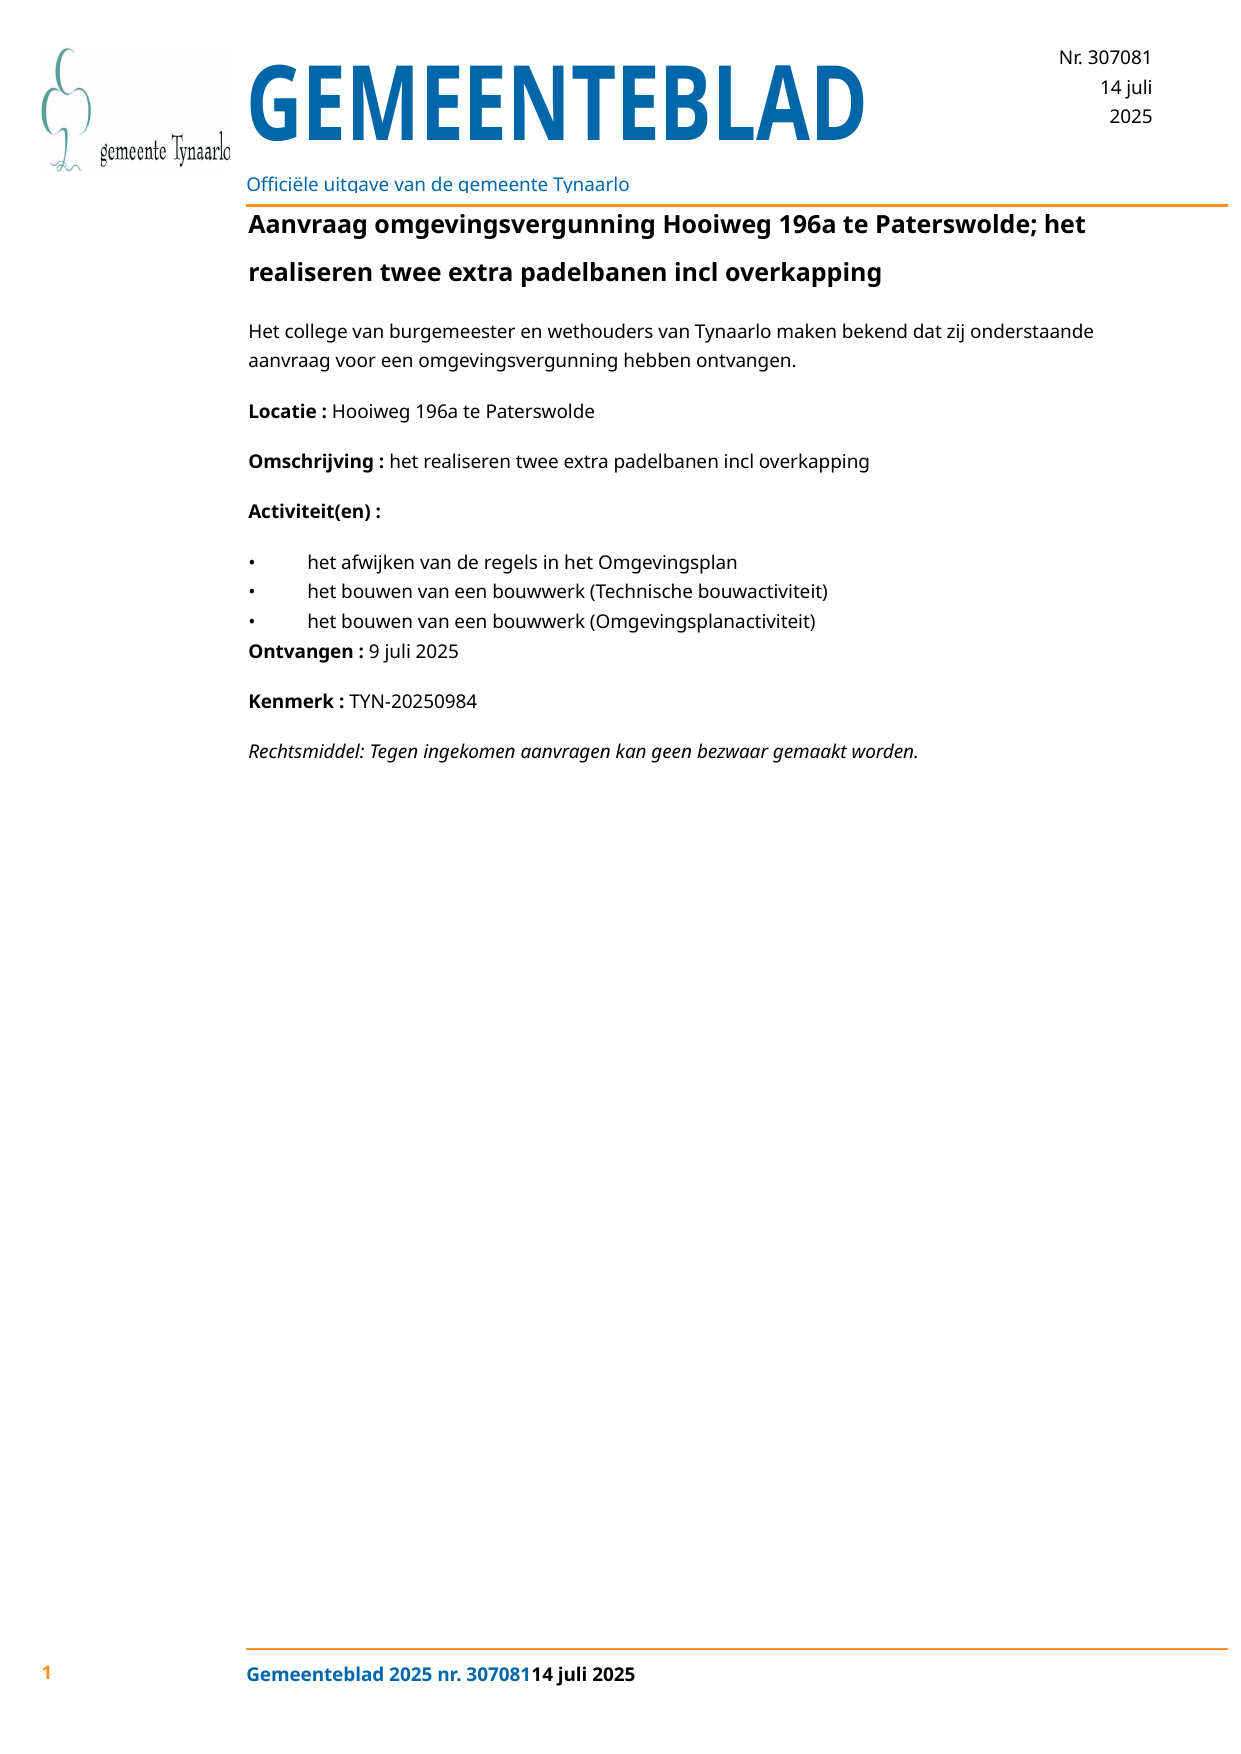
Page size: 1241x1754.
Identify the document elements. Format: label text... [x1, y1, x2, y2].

list het bouwen van een bouwwerk (Technische bouwactiviteit) [248, 579, 1152, 604]
list het afwijken van de regels in het Omgevingsplan [248, 549, 1152, 575]
text Activiteit(en) : [248, 499, 1152, 524]
picture [41, 47, 231, 172]
text Ontvangen : 9 juli 2025 [248, 638, 1152, 664]
text Locatie : Hooiweg 196a te Paterswolde [248, 398, 1152, 424]
text Het college van burgemeester en wethouders van Tynaarlo maken bekend dat zij onderstaande aanvraag voor een omgevingsvergunning hebben ontvangen. [248, 318, 1152, 373]
text Omschrijving : het realiseren twee extra padelbanen incl overkapping [248, 448, 1152, 474]
text Aanvraag omgevingsvergunning Hooiweg 196a te Paterswolde; het realiseren twee extra padelbanen incl overkapping [248, 207, 1152, 288]
list het bouwen van een bouwwerk (Omgevingsplanactiviteit) [248, 608, 1152, 634]
text Rechtsmiddel: Tegen ingekomen aanvragen kan geen bezwaar gemaakt worden. [248, 739, 1152, 764]
text Kenmerk : TYN-20250984 [248, 688, 1152, 714]
